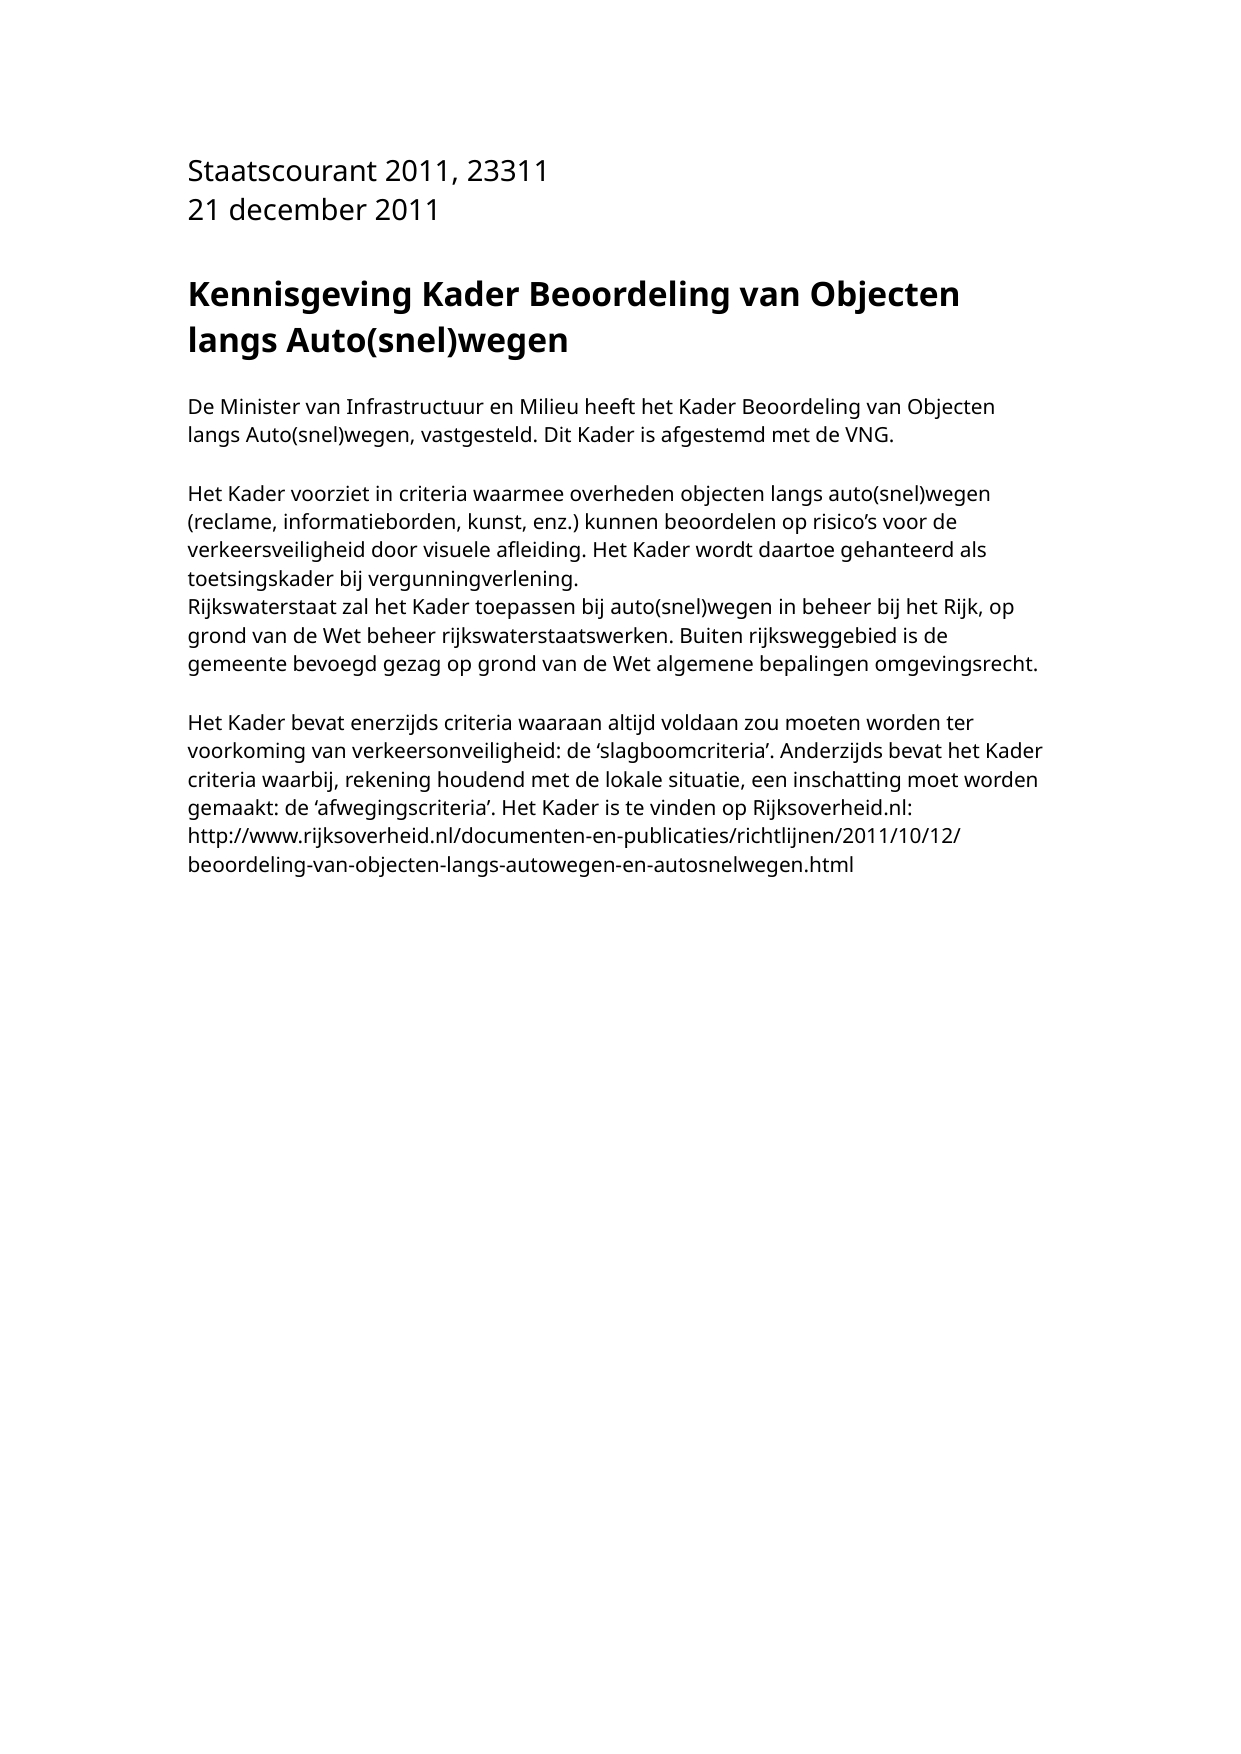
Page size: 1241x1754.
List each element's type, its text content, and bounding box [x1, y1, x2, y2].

text Het Kader voorziet in criteria waarmee overheden objecten langs auto(snel)wegen (reclame, informatieborden, kunst, enz.) kunnen beoordelen op risico’s voor de verkeersveiligheid door visuele afleiding. Het Kader wordt daartoe gehanteerd als toetsingskader bij vergunningverlening. [187, 479, 1053, 592]
text De Minister van Infrastructuur en Milieu heeft het Kader Beoordeling van Objecten langs Auto(snel)wegen, vastgesteld. Dit Kader is afgestemd met de VNG. [187, 392, 1053, 449]
text Het Kader bevat enerzijds criteria waaraan altijd voldaan zou moeten worden ter voorkoming van verkeersonveiligheid: de ‘slagboomcriteria’. Anderzijds bevat het Kader criteria waarbij, rekening houdend met de lokale situatie, een inschatting moet worden gemaakt: de ‘afwegingscriteria’. Het Kader is te vinden op Rijksoverheid.nl: [187, 708, 1053, 822]
text Staatscourant 2011, 23311 [187, 150, 1053, 190]
text 21 december 2011 [187, 190, 1053, 229]
subtitle Kennisgeving Kader Beoordeling van Objecten langs Auto(snel)wegen [187, 271, 1053, 362]
text http://www.rijksoverheid.nl/documenten-en-publicaties/richtlijnen/2011/10/12/beoordeling-van-objecten-langs-autowegen-en-autosnelwegen.html [187, 822, 1053, 878]
text Rijkswaterstaat zal het Kader toepassen bij auto(snel)wegen in beheer bij het Rijk, op grond van de Wet beheer rijkswaterstaatswerken. Buiten rijksweggebied is de gemeente bevoegd gezag op grond van de Wet algemene bepalingen omgevingsrecht. [187, 592, 1053, 678]
